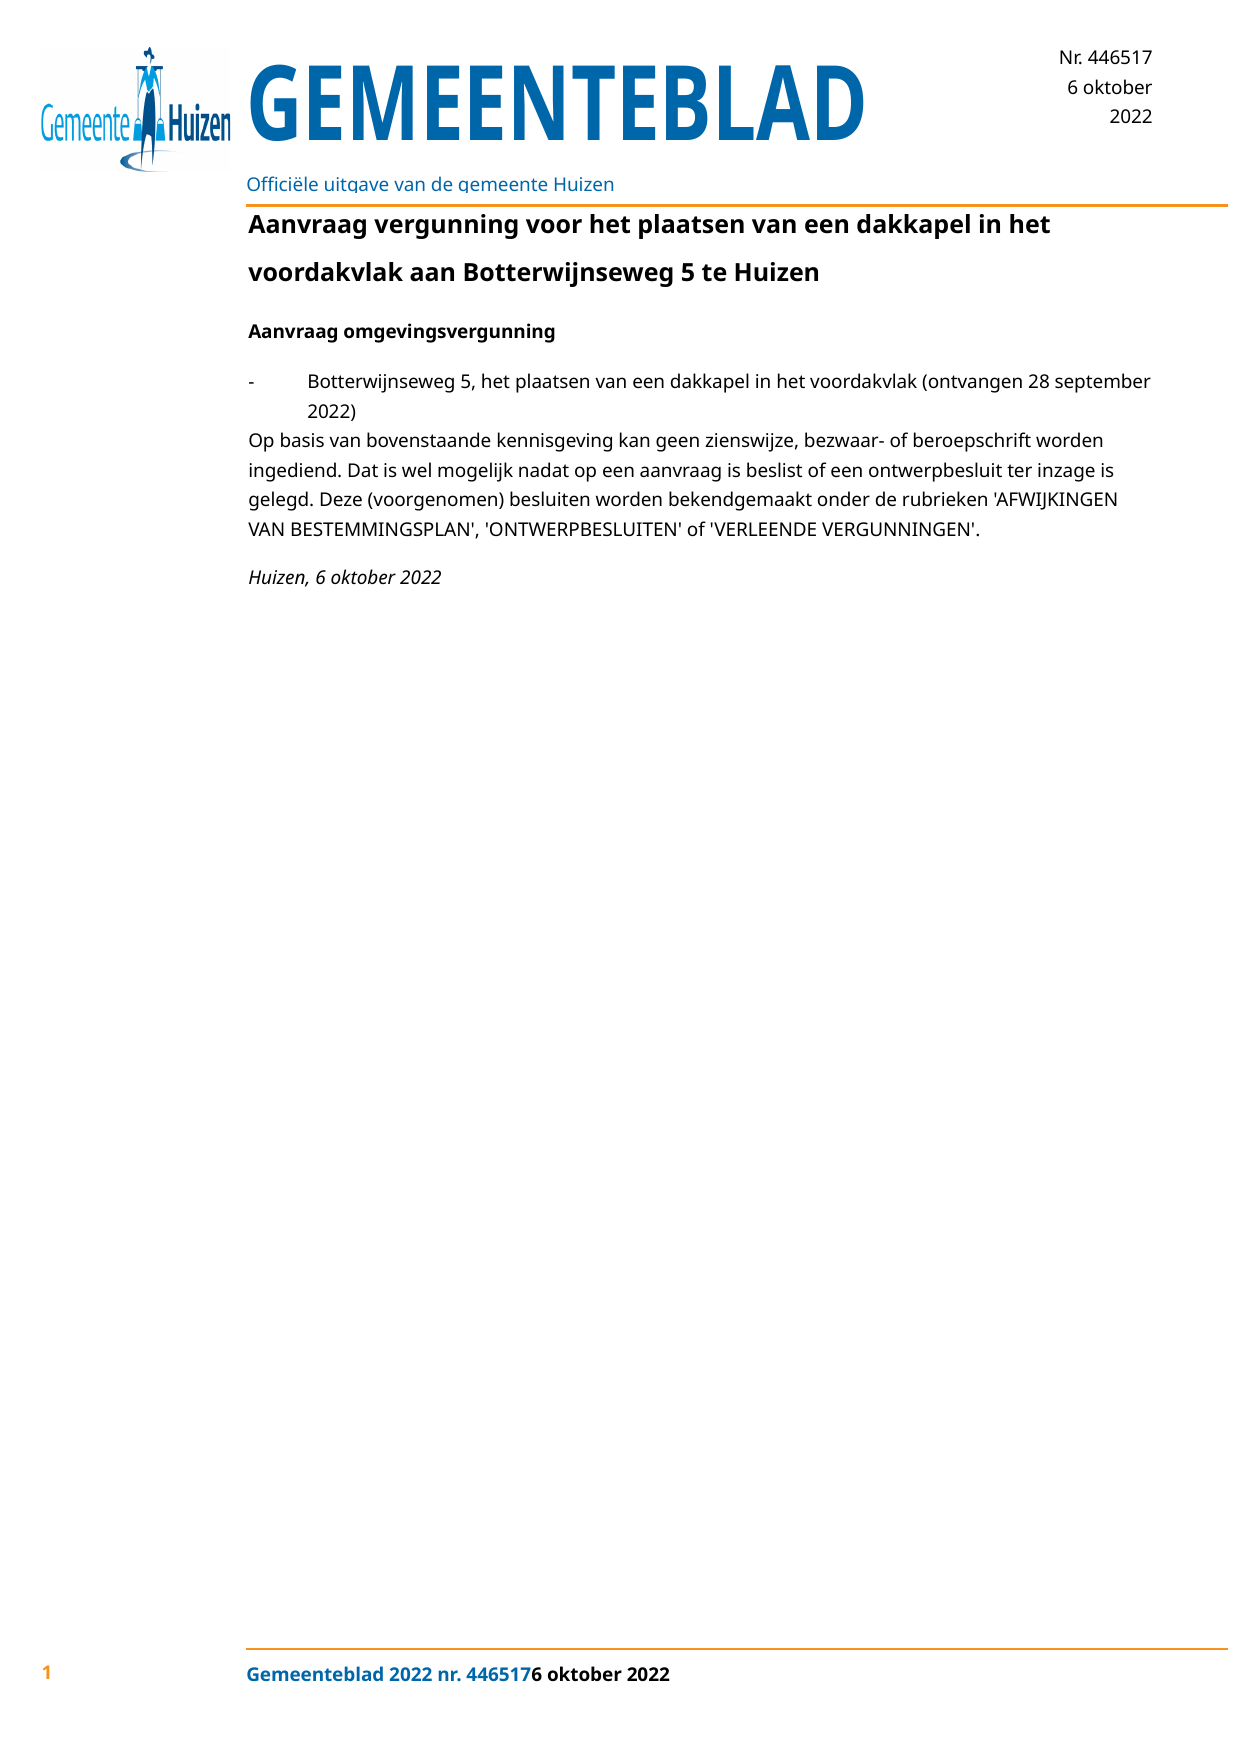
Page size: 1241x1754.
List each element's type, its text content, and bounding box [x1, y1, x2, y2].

text Aanvraag vergunning voor het plaatsen van een dakkapel in het voordakvlak aan Botterwijnseweg 5 te Huizen [248, 207, 1152, 288]
text Op basis van bovenstaande kennisgeving kan geen zienswijze, bezwaar- of beroepschrift worden ingediend. Dat is wel mogelijk nadat op een aanvraag is beslist of een ontwerpbesluit ter inzage is gelegd. Deze (voorgenomen) besluiten worden bekendgemaakt onder de rubrieken 'AFWIJKINGEN VAN BESTEMMINGSPLAN', 'ONTWERPBESLUITEN' of 'VERLEENDE VERGUNNINGEN'. [248, 427, 1152, 542]
text Aanvraag omgevingsvergunning [248, 318, 1152, 344]
text Huizen, 6 oktober 2022 [248, 564, 1152, 590]
picture [41, 47, 231, 172]
list Botterwijnseweg 5, het plaatsen van een dakkapel in het voordakvlak (ontvangen 28 september 2022) [248, 368, 1152, 424]
